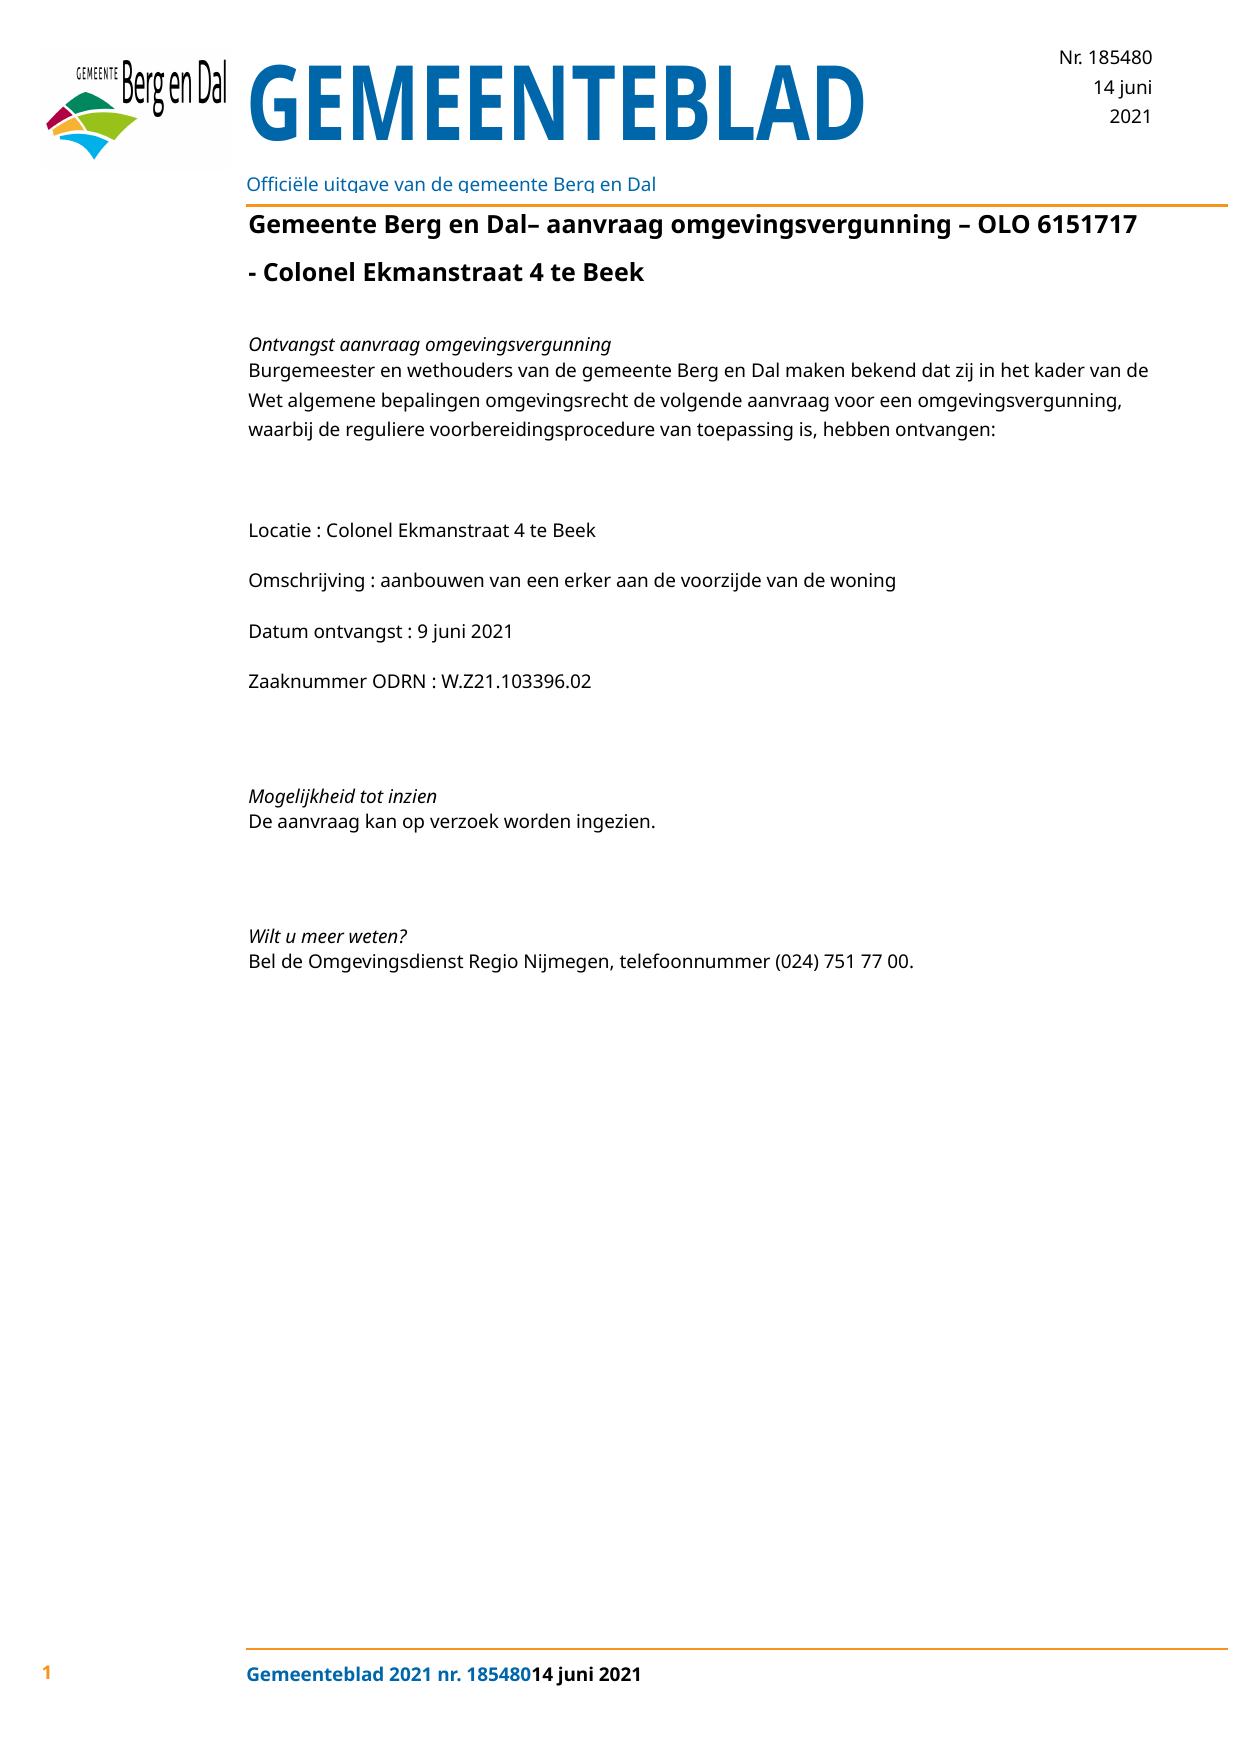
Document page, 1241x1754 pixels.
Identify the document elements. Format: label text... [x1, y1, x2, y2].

text Burgemeester en wethouders van de gemeente Berg en Dal maken bekend dat zij in het kader van de Wet algemene bepalingen omgevingsrecht de volgende aanvraag voor een omgevingsvergunning, waarbij de reguliere voorbereidingsprocedure van toepassing is, hebben ontvangen: [248, 357, 1152, 442]
text De aanvraag kan op verzoek worden ingezien. [248, 808, 1152, 834]
text Zaaknummer ODRN : W.Z21.103396.02 [248, 668, 1152, 694]
text Mogelijkheid tot inzien [248, 783, 1152, 808]
text Datum ontvangst : 9 juni 2021 [248, 618, 1152, 644]
text Locatie : Colonel Ekmanstraat 4 te Beek [248, 517, 1152, 543]
picture [41, 47, 231, 172]
text Ontvangst aanvraag omgevingsvergunning [248, 331, 1152, 357]
text Wilt u meer weten? [248, 923, 1152, 949]
text Omschrijving : aanbouwen van een erker aan de voorzijde van de woning [248, 568, 1152, 593]
text Bel de Omgevingsdienst Regio Nijmegen, telefoonnummer (024) 751 77 00. [248, 949, 1152, 974]
text Gemeente Berg en Dal– aanvraag omgevingsvergunning – OLO 6151717 - Colonel Ekmanstraat 4 te Beek [248, 207, 1152, 288]
